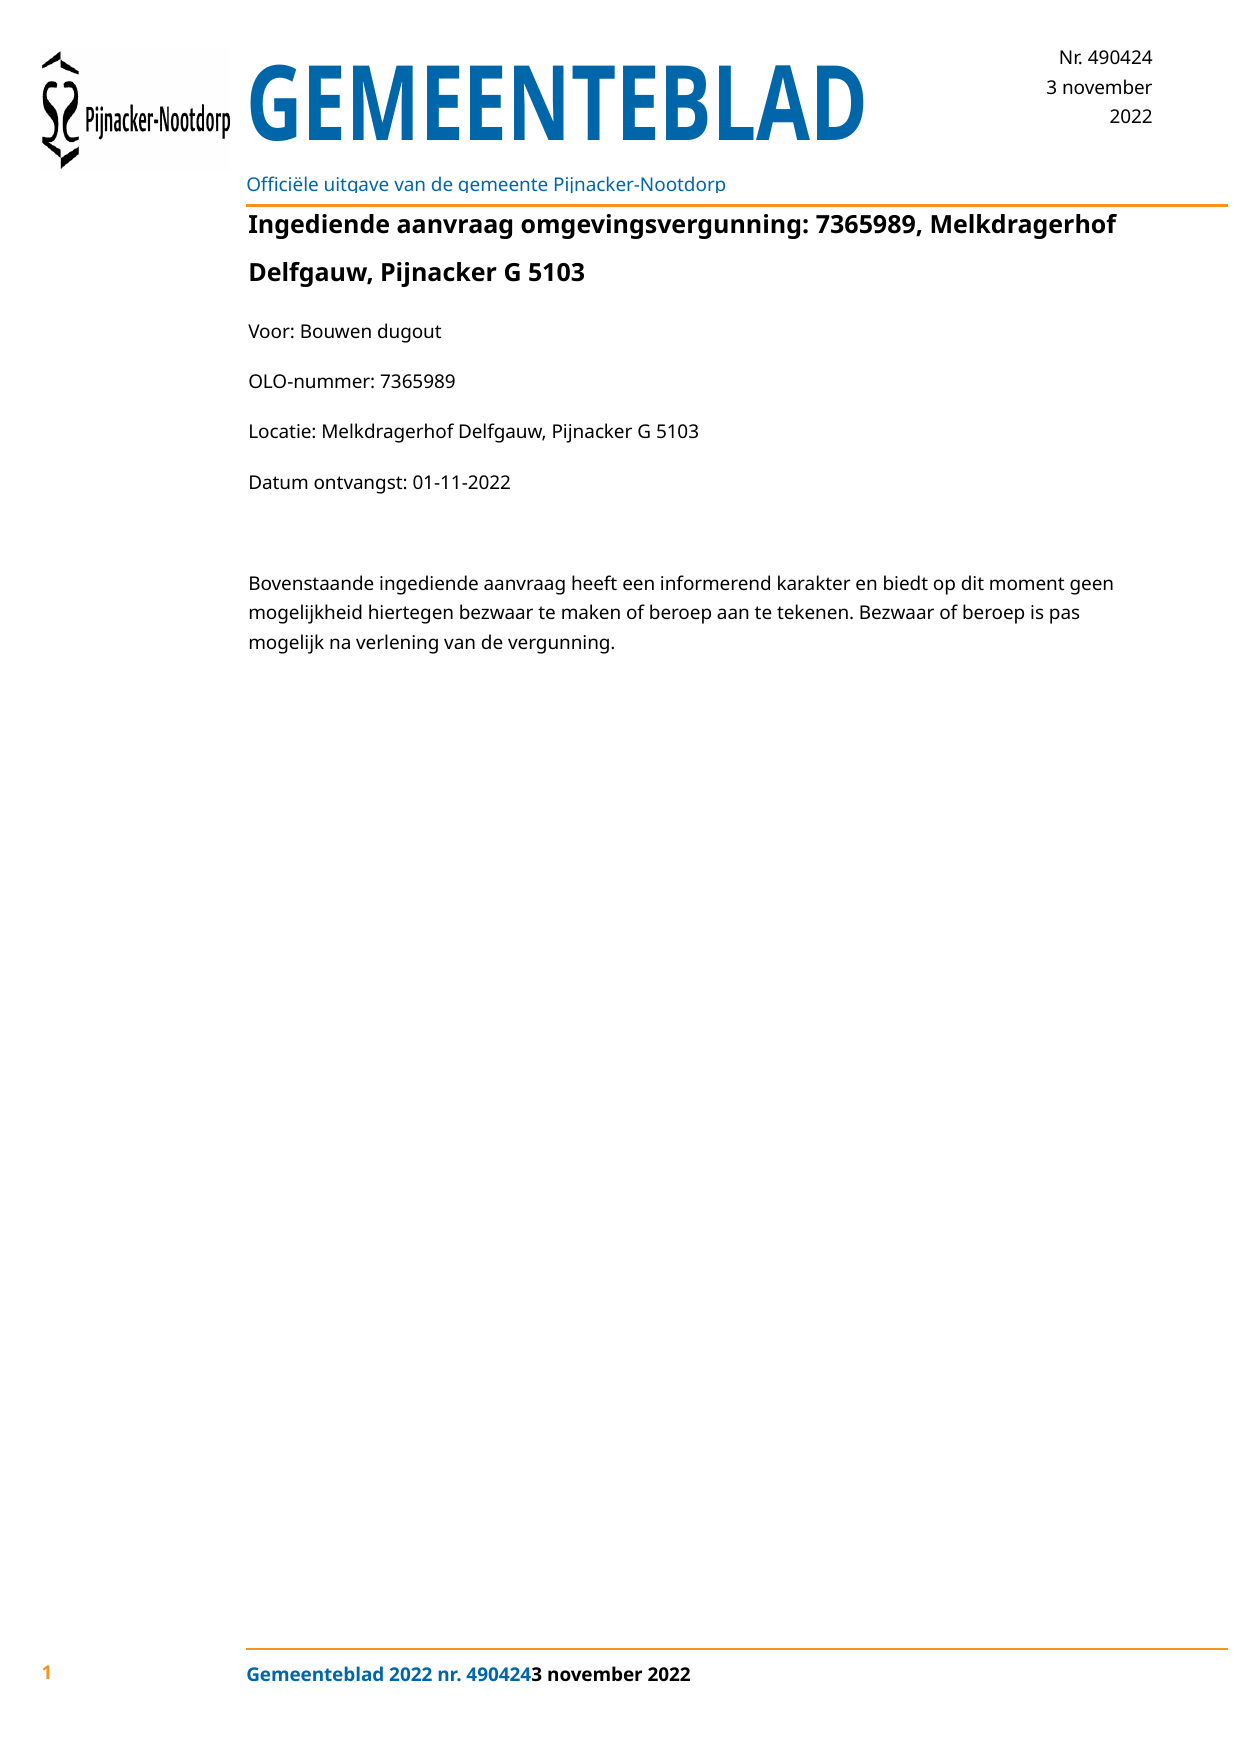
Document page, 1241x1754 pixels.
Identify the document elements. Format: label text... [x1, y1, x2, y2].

text Bovenstaande ingediende aanvraag heeft een informerend karakter en biedt op dit moment geen mogelijkheid hiertegen bezwaar te maken of beroep aan te tekenen. Bezwaar of beroep is pas mogelijk na verlening van de vergunning. [248, 570, 1152, 655]
text OLO-nummer: 7365989 [248, 368, 1152, 394]
text Voor: Bouwen dugout [248, 318, 1152, 344]
text Ingediende aanvraag omgevingsvergunning: 7365989, Melkdragerhof Delfgauw, Pijnacker G 5103 [248, 207, 1152, 288]
picture [41, 47, 231, 172]
text Datum ontvangst: 01-11-2022 [248, 469, 1152, 495]
text Locatie: Melkdragerhof Delfgauw, Pijnacker G 5103 [248, 419, 1152, 444]
